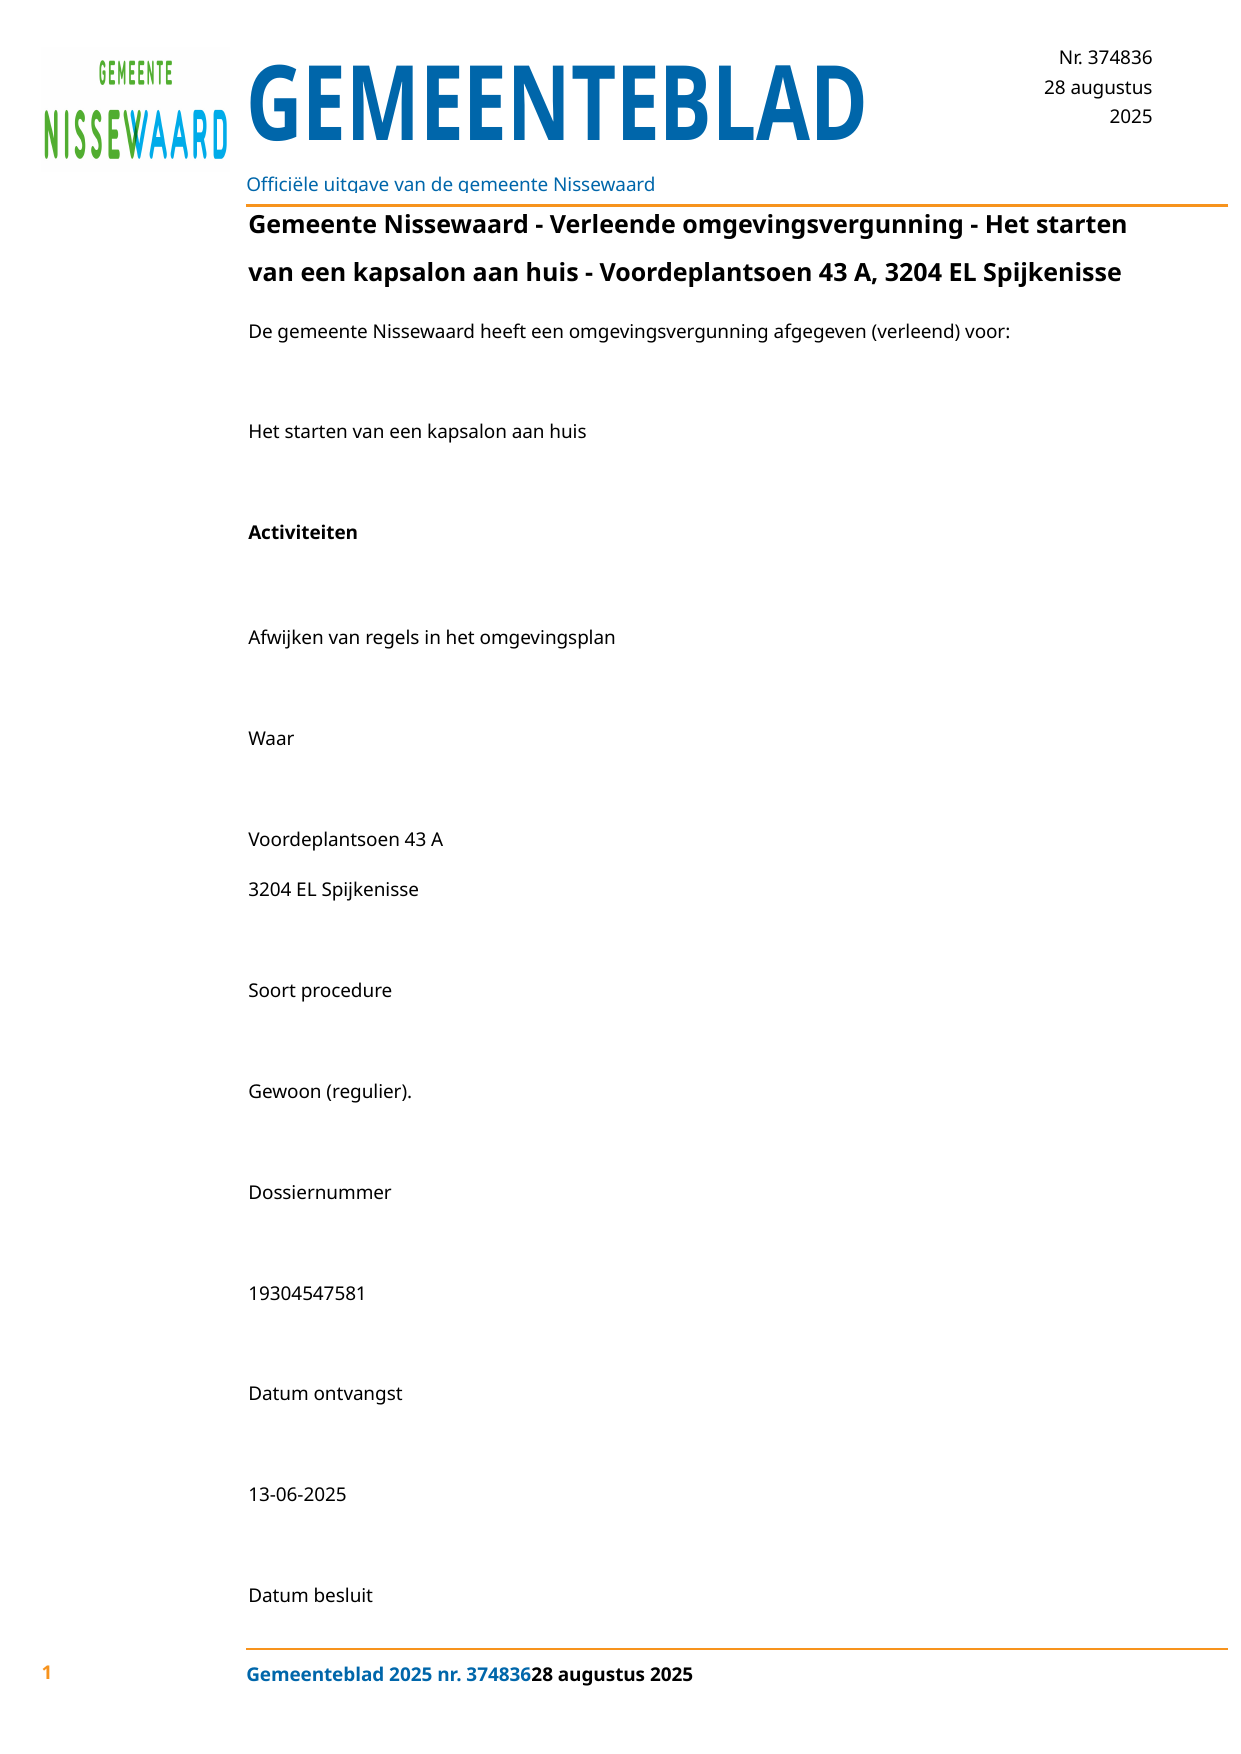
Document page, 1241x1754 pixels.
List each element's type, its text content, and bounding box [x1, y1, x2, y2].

picture [41, 47, 231, 172]
text Waar [248, 725, 1152, 751]
text Het starten van een kapsalon aan huis [248, 419, 1152, 444]
text Datum besluit [248, 1582, 1152, 1608]
text Voordeplantsoen 43 A [248, 826, 1152, 852]
text 19304547581 [248, 1280, 1152, 1306]
text Gewoon (regulier). [248, 1078, 1152, 1104]
text Afwijken van regels in het omgevingsplan [248, 624, 1152, 650]
text 3204 EL Spijkenisse [248, 876, 1152, 902]
text Dossiernummer [248, 1179, 1152, 1205]
text ﻿ [248, 570, 1152, 599]
text De gemeente Nissewaard heeft een omgevingsvergunning afgegeven (verleend) voor: [248, 318, 1152, 344]
text Activiteiten [248, 519, 1152, 545]
text Datum ontvangst [248, 1381, 1152, 1406]
text Gemeente Nissewaard - Verleende omgevingsvergunning - Het starten van een kapsalon aan huis - Voordeplantsoen 43 A, 3204 EL Spijkenisse [248, 207, 1152, 288]
text Soort procedure [248, 977, 1152, 1003]
text 13-06-2025 [248, 1481, 1152, 1507]
